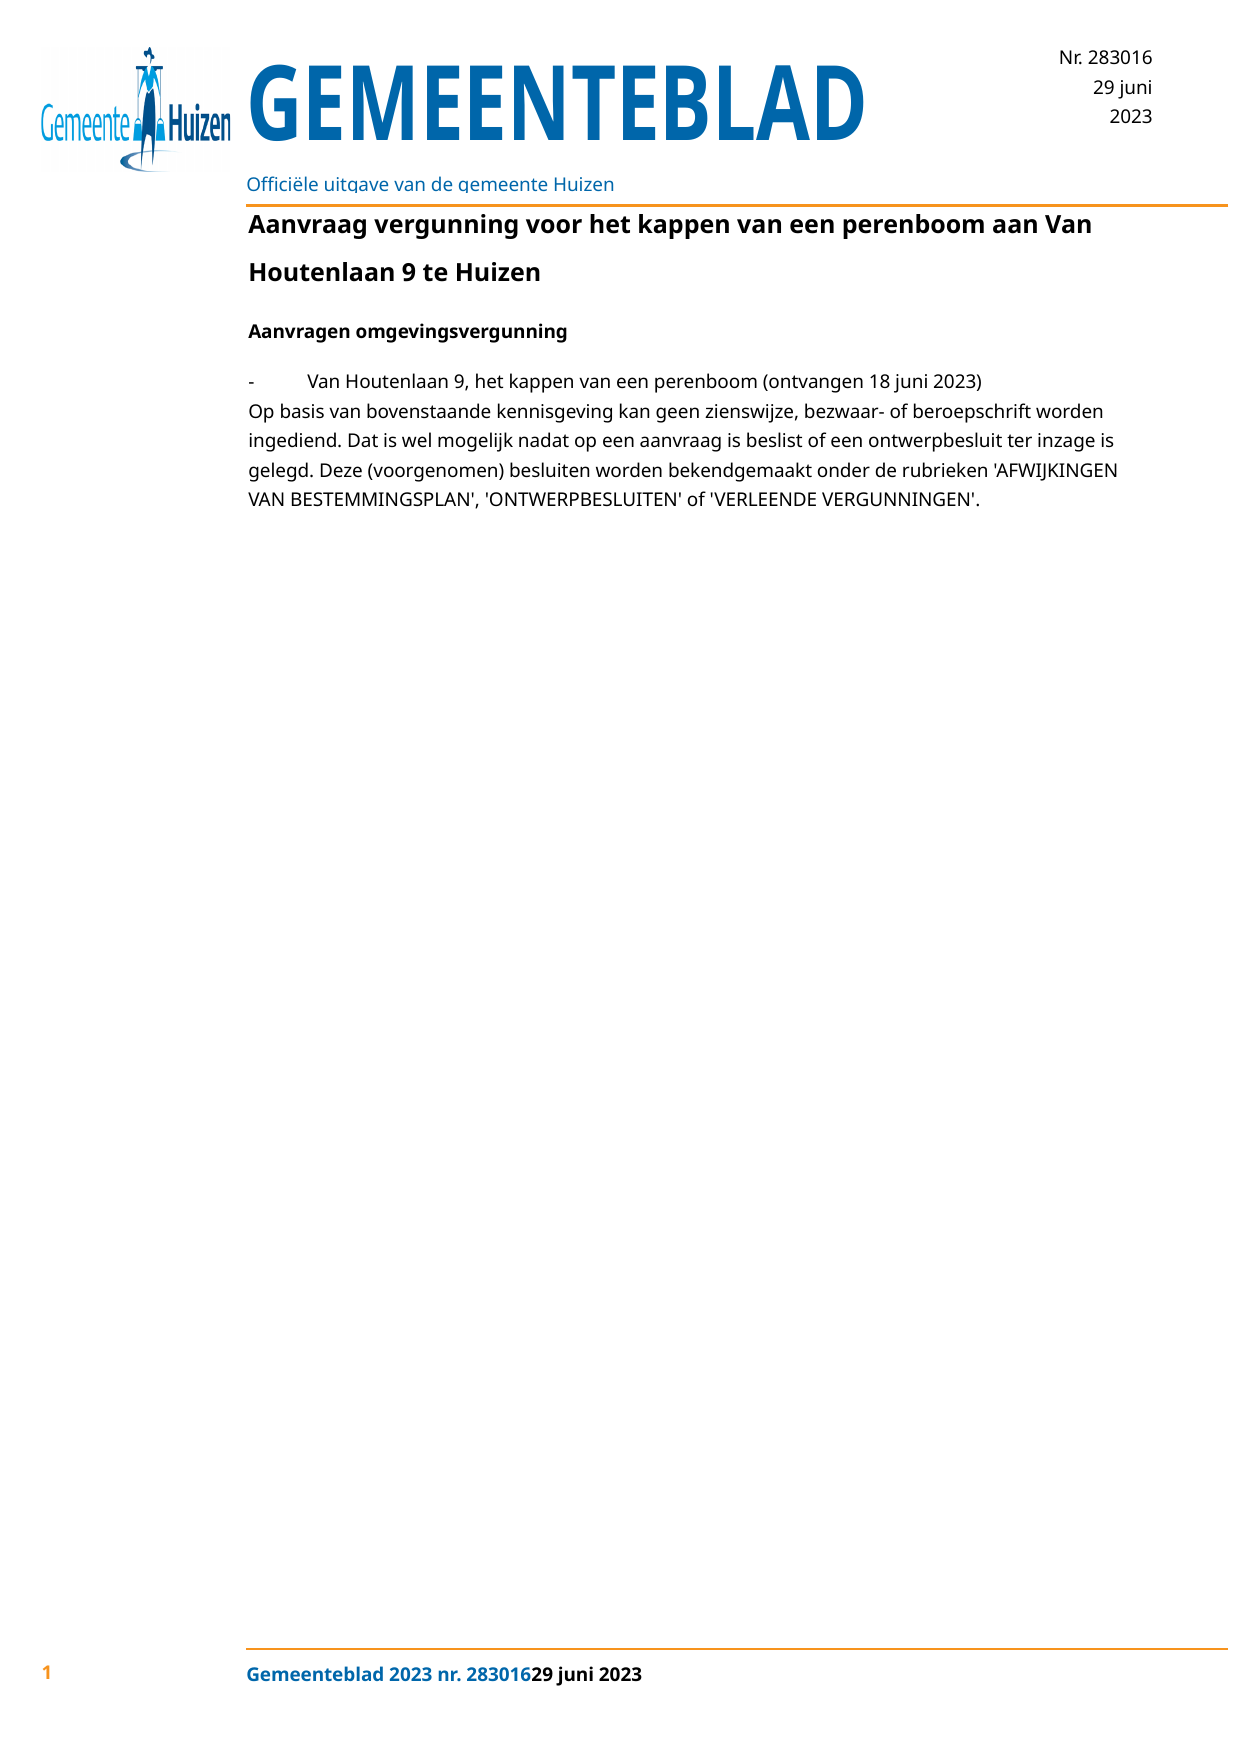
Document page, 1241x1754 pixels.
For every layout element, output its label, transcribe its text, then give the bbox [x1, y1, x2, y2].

list Van Houtenlaan 9, het kappen van een perenboom (ontvangen 18 juni 2023) [248, 368, 1152, 394]
picture [41, 47, 231, 172]
text Op basis van bovenstaande kennisgeving kan geen zienswijze, bezwaar- of beroepschrift worden ingediend. Dat is wel mogelijk nadat op een aanvraag is beslist of een ontwerpbesluit ter inzage is gelegd. Deze (voorgenomen) besluiten worden bekendgemaakt onder de rubrieken 'AFWIJKINGEN VAN BESTEMMINGSPLAN', 'ONTWERPBESLUITEN' of 'VERLEENDE VERGUNNINGEN'. [248, 398, 1152, 512]
text Aanvraag vergunning voor het kappen van een perenboom aan Van Houtenlaan 9 te Huizen [248, 207, 1152, 288]
text Aanvragen omgevingsvergunning [248, 318, 1152, 344]
